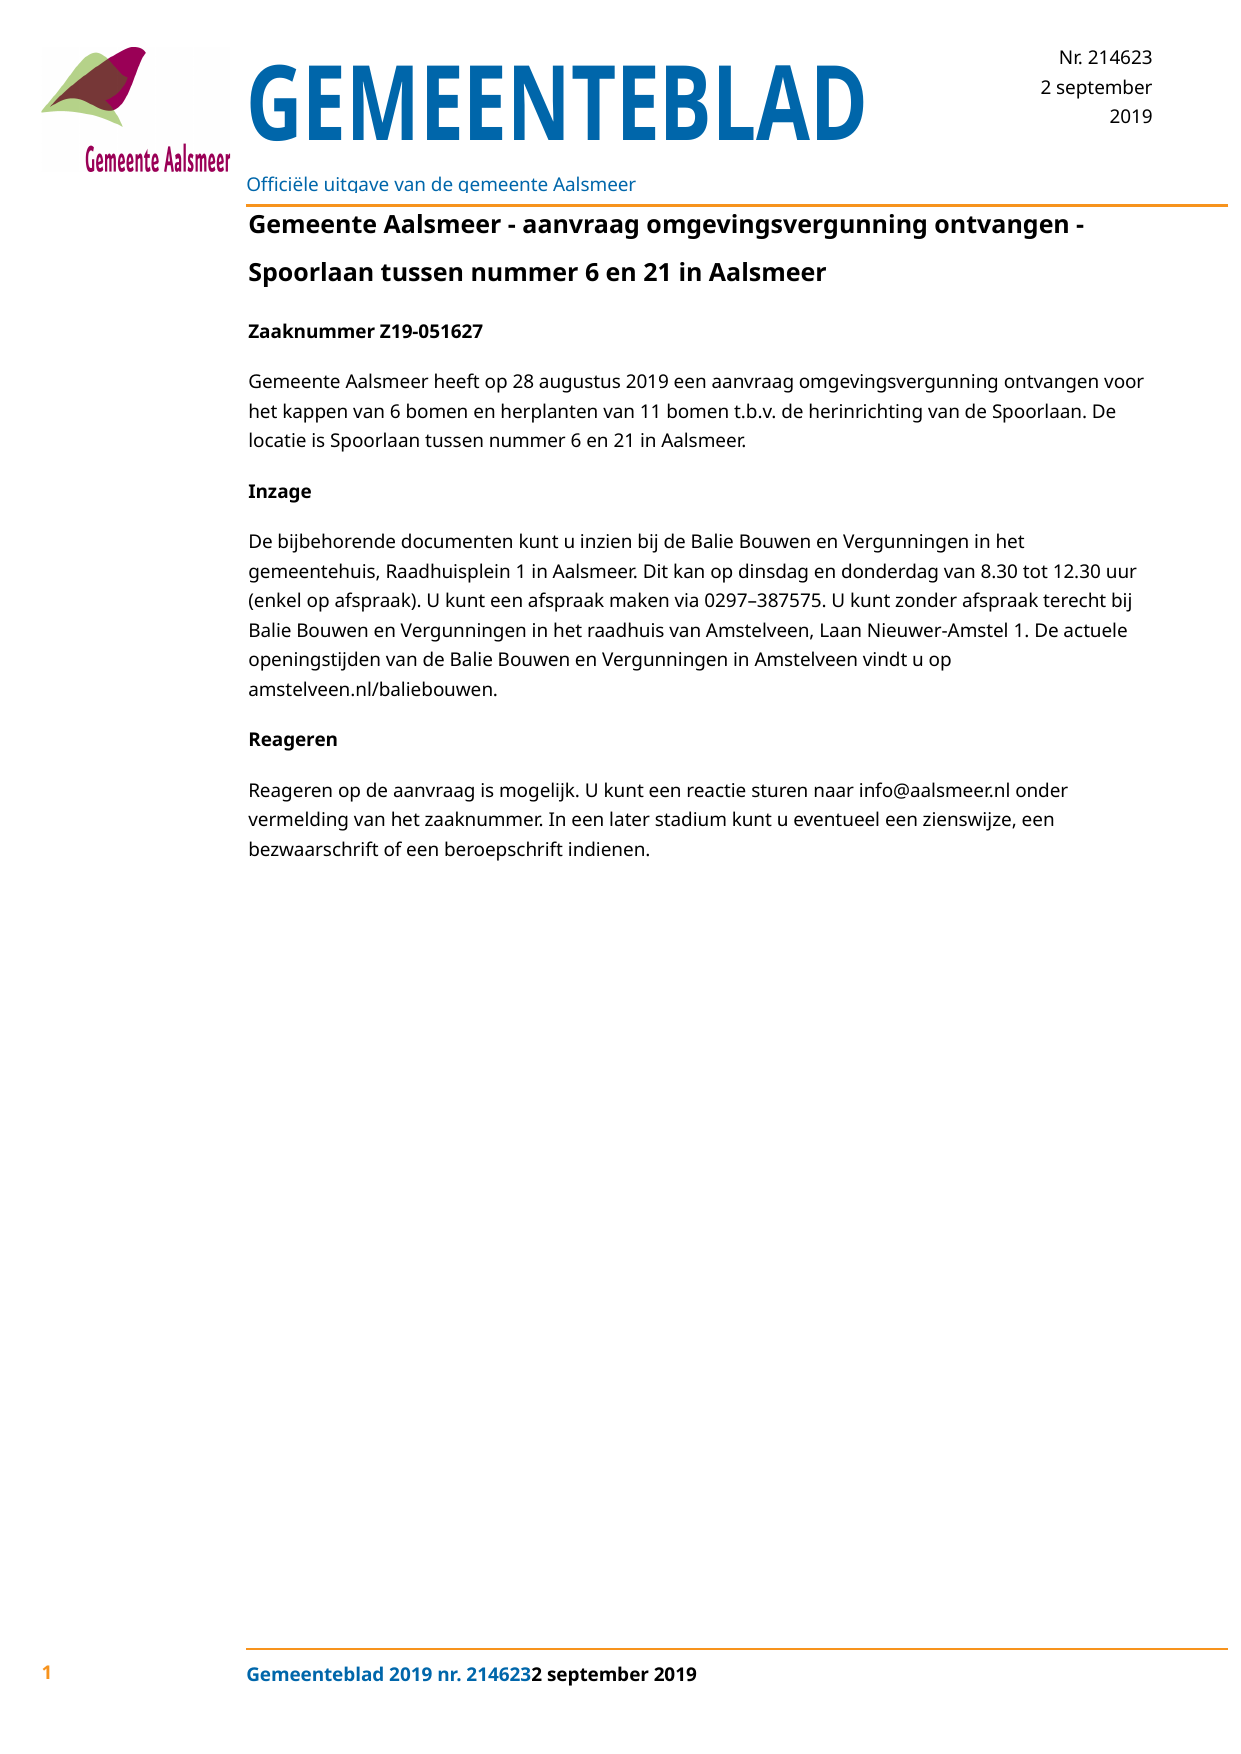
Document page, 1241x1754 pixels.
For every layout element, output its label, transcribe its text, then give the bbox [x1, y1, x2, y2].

picture [41, 47, 231, 172]
text Gemeente Aalsmeer - aanvraag omgevingsvergunning ontvangen - Spoorlaan tussen nummer 6 en 21 in Aalsmeer [248, 207, 1152, 288]
text Zaaknummer Z19-051627 [248, 318, 1152, 344]
text Reageren op de aanvraag is mogelijk. U kunt een reactie sturen naar info@aalsmeer.nl onder vermelding van het zaaknummer. In een later stadium kunt u eventueel een zienswijze, een bezwaarschrift of een beroepschrift indienen. [248, 777, 1152, 862]
text Gemeente Aalsmeer heeft op 28 augustus 2019 een aanvraag omgevingsvergunning ontvangen voor het kappen van 6 bomen en herplanten van 11 bomen t.b.v. de herinrichting van de Spoorlaan. De locatie is Spoorlaan tussen nummer 6 en 21 in Aalsmeer. [248, 368, 1152, 453]
text Inzage [248, 478, 1152, 504]
text De bijbehorende documenten kunt u inzien bij de Balie Bouwen en Vergunningen in het gemeentehuis, Raadhuisplein 1 in Aalsmeer. Dit kan op dinsdag en donderdag van 8.30 tot 12.30 uur (enkel op afspraak). U kunt een afspraak maken via 0297–387575. U kunt zonder afspraak terecht bij Balie Bouwen en Vergunningen in het raadhuis van Amstelveen, Laan Nieuwer-Amstel 1. De actuele openingstijden van de Balie Bouwen en Vergunningen in Amstelveen vindt u op amstelveen.nl/baliebouwen. [248, 528, 1152, 702]
text Reageren [248, 727, 1152, 752]
